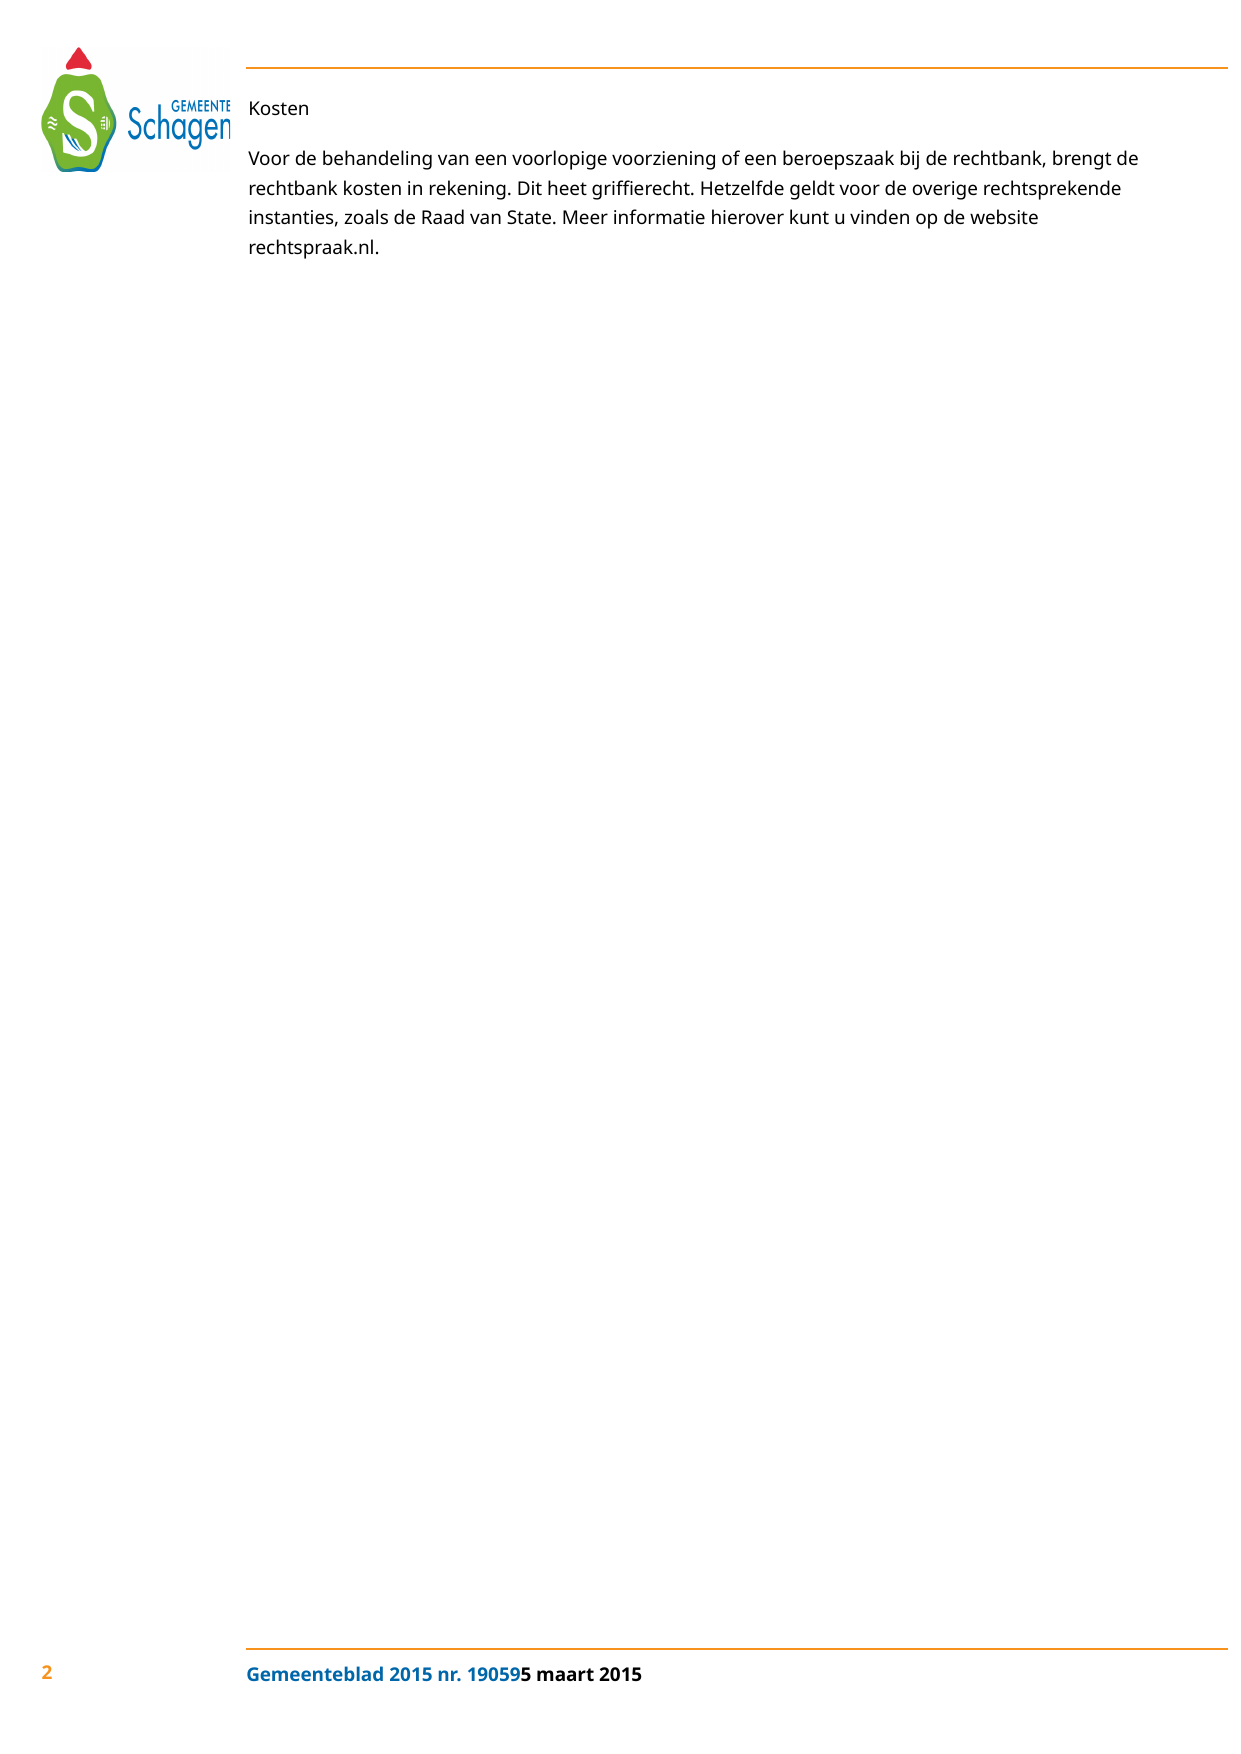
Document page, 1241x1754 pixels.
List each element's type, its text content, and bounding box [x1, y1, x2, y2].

text Kosten [248, 95, 1152, 121]
picture [41, 47, 231, 172]
text Voor de behandeling van een voorlopige voorziening of een beroepszaak bij de rechtbank, brengt de rechtbank kosten in rekening. Dit heet griffierecht. Hetzelfde geldt voor de overige rechtsprekende instanties, zoals de Raad van State. Meer informatie hierover kunt u vinden op de website rechtspraak.nl. [248, 145, 1152, 260]
